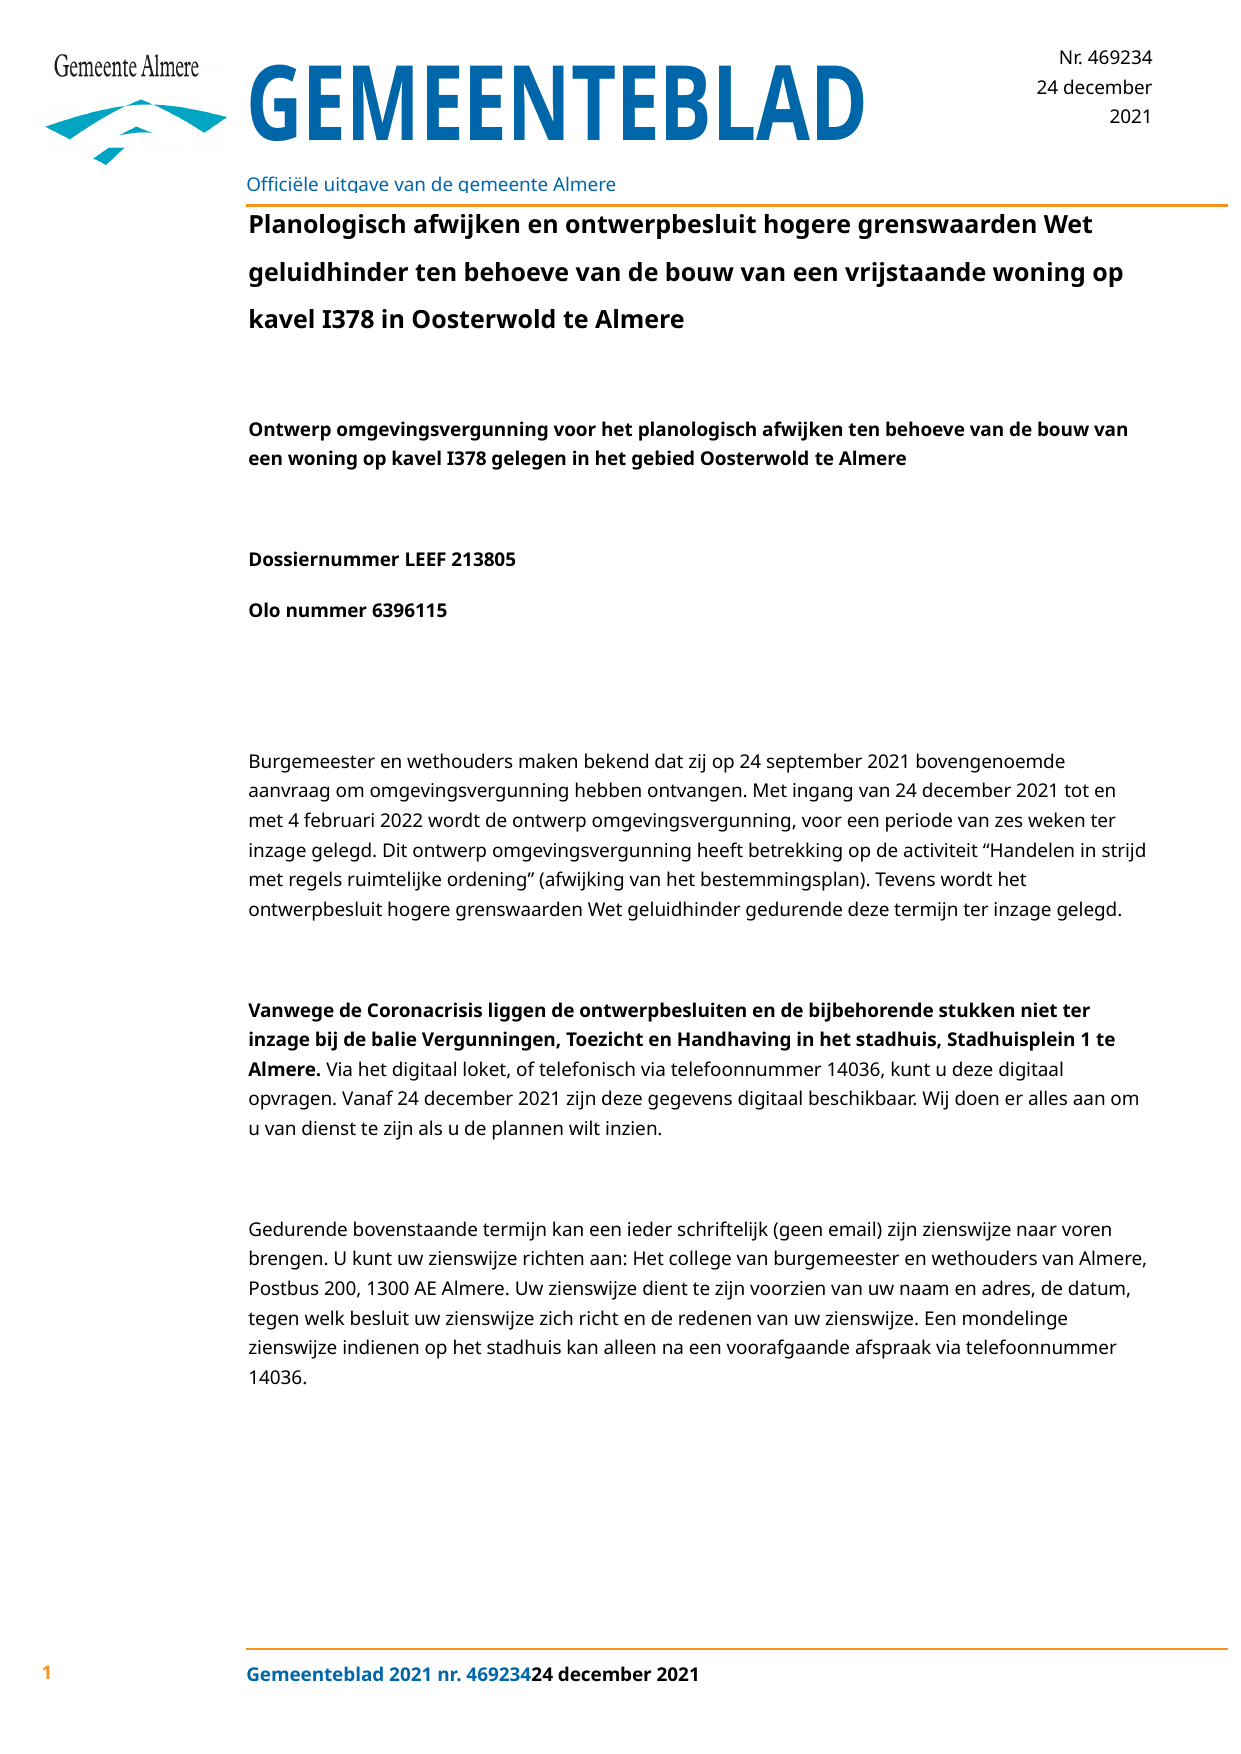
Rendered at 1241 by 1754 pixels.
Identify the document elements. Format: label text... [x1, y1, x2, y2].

text Gedurende bovenstaande termijn kan een ieder schriftelijk (geen email) zijn zienswijze naar voren brengen. U kunt uw zienswijze richten aan: Het college van burgemeester en wethouders van Almere, Postbus 200, 1300 AE Almere. Uw zienswijze dient te zijn voorzien van uw naam en adres, de datum, tegen welk besluit uw zienswijze zich richt en de redenen van uw zienswijze. Een mondelinge zienswijze indienen op het stadhuis kan alleen na een voorafgaande afspraak via telefoonnummer 14036. [248, 1216, 1152, 1389]
text Ontwerp omgevingsvergunning voor het planologisch afwijken ten behoeve van de bouw van een woning op kavel I378 gelegen in het gebied Oosterwold te Almere [248, 416, 1152, 471]
text Burgemeester en wethouders maken bekend dat zij op 24 september 2021 bovengenoemde aanvraag om omgevingsvergunning hebben ontvangen. Met ingang van 24 december 2021 tot en met 4 februari 2022 wordt de ontwerp omgevingsvergunning, voor een periode van zes weken ter inzage gelegd. Dit ontwerp omgevingsvergunning heeft betrekking op de activiteit “Handelen in strijd met regels ruimtelijke ordening” (afwijking van het bestemmingsplan). Tevens wordt het ontwerpbesluit hogere grenswaarden Wet geluidhinder gedurende deze termijn ter inzage gelegd. [248, 748, 1152, 922]
text Olo nummer 6396115 [248, 597, 1152, 622]
text Dossiernummer LEEF 213805 [248, 546, 1152, 572]
picture [41, 47, 231, 172]
text Vanwege de Coronacrisis liggen de ontwerpbesluiten en de bijbehorende stukken niet ter inzage bij de balie Vergunningen, Toezicht en Handhaving in het stadhuis, Stadhuisplein 1 te Almere. Via het digitaal loket, of telefonisch via telefoonnummer 14036, kunt u deze digitaal opvragen. Vanaf 24 december 2021 zijn deze gegevens digitaal beschikbaar. Wij doen er alles aan om u van dienst te zijn als u de plannen wilt inzien. [248, 997, 1152, 1141]
text Planologisch afwijken en ontwerpbesluit hogere grenswaarden Wet geluidhinder ten behoeve van de bouw van een vrijstaande woning op kavel I378 in Oosterwold te Almere [248, 207, 1152, 336]
